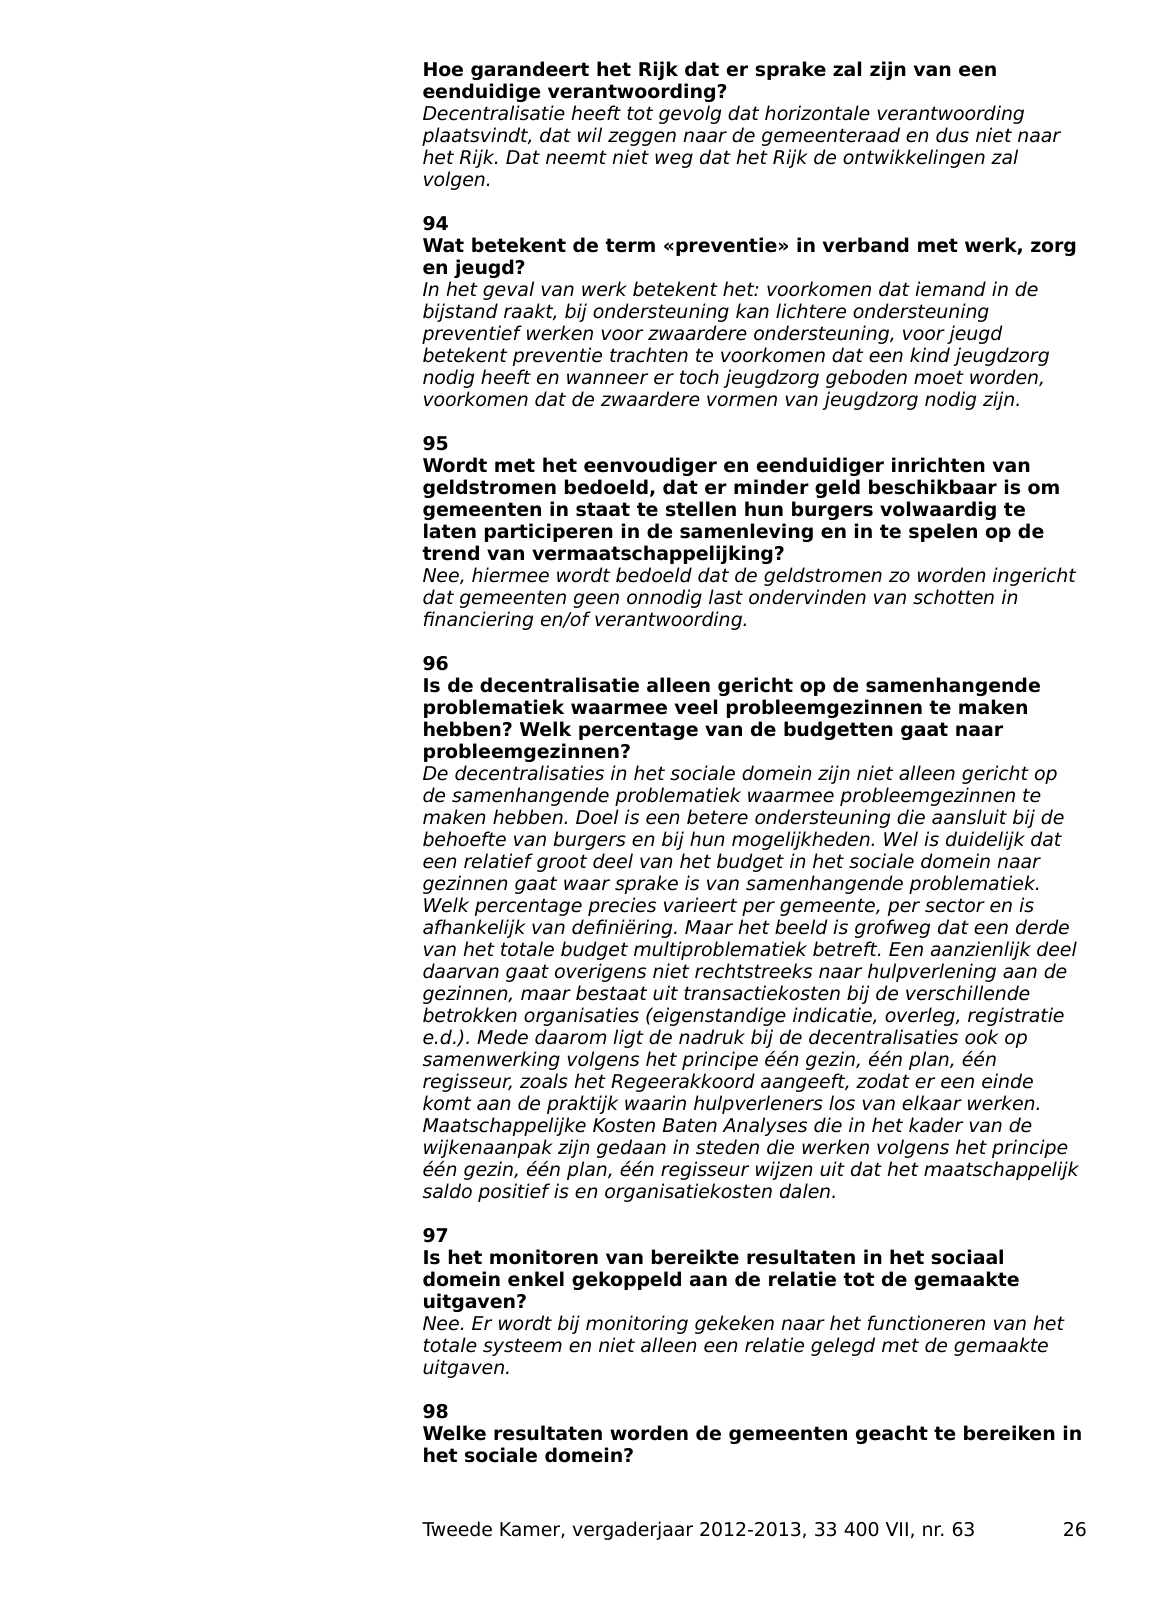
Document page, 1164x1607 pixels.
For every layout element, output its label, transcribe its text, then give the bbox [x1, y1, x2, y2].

text Welke resultaten worden de gemeenten geacht te bereiken in het sociale domein? [422, 1423, 1087, 1467]
text 98 [422, 1401, 1087, 1423]
text De decentralisaties in het sociale domein zijn niet alleen gericht op de samenhangende problematiek waarmee probleemgezinnen te maken hebben. Doel is een betere ondersteuning die aansluit bij de behoefte van burgers en bij hun mogelijkheden. Wel is duidelijk dat een relatief groot deel van het budget in het sociale domein naar gezinnen gaat waar sprake is van samenhangende problematiek. Welk percentage precies varieert per gemeente, per sector en is afhankelijk van definiëring. Maar het beeld is grofweg dat een derde van het totale budget multiproblematiek betreft. Een aanzienlijk deel daarvan gaat overigens niet rechtstreeks naar hulpverlening aan de gezinnen, maar bestaat uit transactiekosten bij de verschillende betrokken organisaties (eigenstandige indicatie, overleg, registratie e.d.). Mede daarom ligt de nadruk bij de decentralisaties ook op samenwerking volgens het principe één gezin, één plan, één regisseur, zoals het Regeerakkoord aangeeft, zodat er een einde komt aan de praktijk waarin hulpverleners los van elkaar werken. Maatschappelijke Kosten Baten Analyses die in het kader van de wijkenaanpak zijn gedaan in steden die werken volgens het principe één gezin, één plan, één regisseur wijzen uit dat het maatschappelijk saldo positief is en organisatiekosten dalen. [422, 763, 1087, 1203]
text Decentralisatie heeft tot gevolg dat horizontale verantwoording plaatsvindt, dat wil zeggen naar de gemeenteraad en dus niet naar het Rijk. Dat neemt niet weg dat het Rijk de ontwikkelingen zal volgen. [422, 103, 1087, 191]
text Nee. Er wordt bij monitoring gekeken naar het functioneren van het totale systeem en niet alleen een relatie gelegd met de gemaakte uitgaven. [422, 1313, 1087, 1379]
text 94 [422, 213, 1087, 235]
text Is de decentralisatie alleen gericht op de samenhangende problematiek waarmee veel probleemgezinnen te maken hebben? Welk percentage van de budgetten gaat naar probleemgezinnen? [422, 675, 1087, 763]
text In het geval van werk betekent het: voorkomen dat iemand in de bijstand raakt, bij ondersteuning kan lichtere ondersteuning preventief werken voor zwaardere ondersteuning, voor jeugd betekent preventie trachten te voorkomen dat een kind jeugdzorg nodig heeft en wanneer er toch jeugdzorg geboden moet worden, voorkomen dat de zwaardere vormen van jeugdzorg nodig zijn. [422, 279, 1087, 411]
text Is het monitoren van bereikte resultaten in het sociaal domein enkel gekoppeld aan de relatie tot de gemaakte uitgaven? [422, 1247, 1087, 1313]
text Wat betekent de term «preventie» in verband met werk, zorg en jeugd? [422, 235, 1087, 279]
text Nee, hiermee wordt bedoeld dat de geldstromen zo worden ingericht dat gemeenten geen onnodig last ondervinden van schotten in financiering en/of verantwoording. [422, 565, 1087, 631]
text Wordt met het eenvoudiger en eenduidiger inrichten van geldstromen bedoeld, dat er minder geld beschikbaar is om gemeenten in staat te stellen hun burgers volwaardig te laten participeren in de samenleving en in te spelen op de trend van vermaatschappelijking? [422, 455, 1087, 565]
text Hoe garandeert het Rijk dat er sprake zal zijn van een eenduidige verantwoording? [422, 59, 1087, 103]
text 95 [422, 433, 1087, 455]
text 96 [422, 653, 1087, 675]
text 97 [422, 1225, 1087, 1247]
